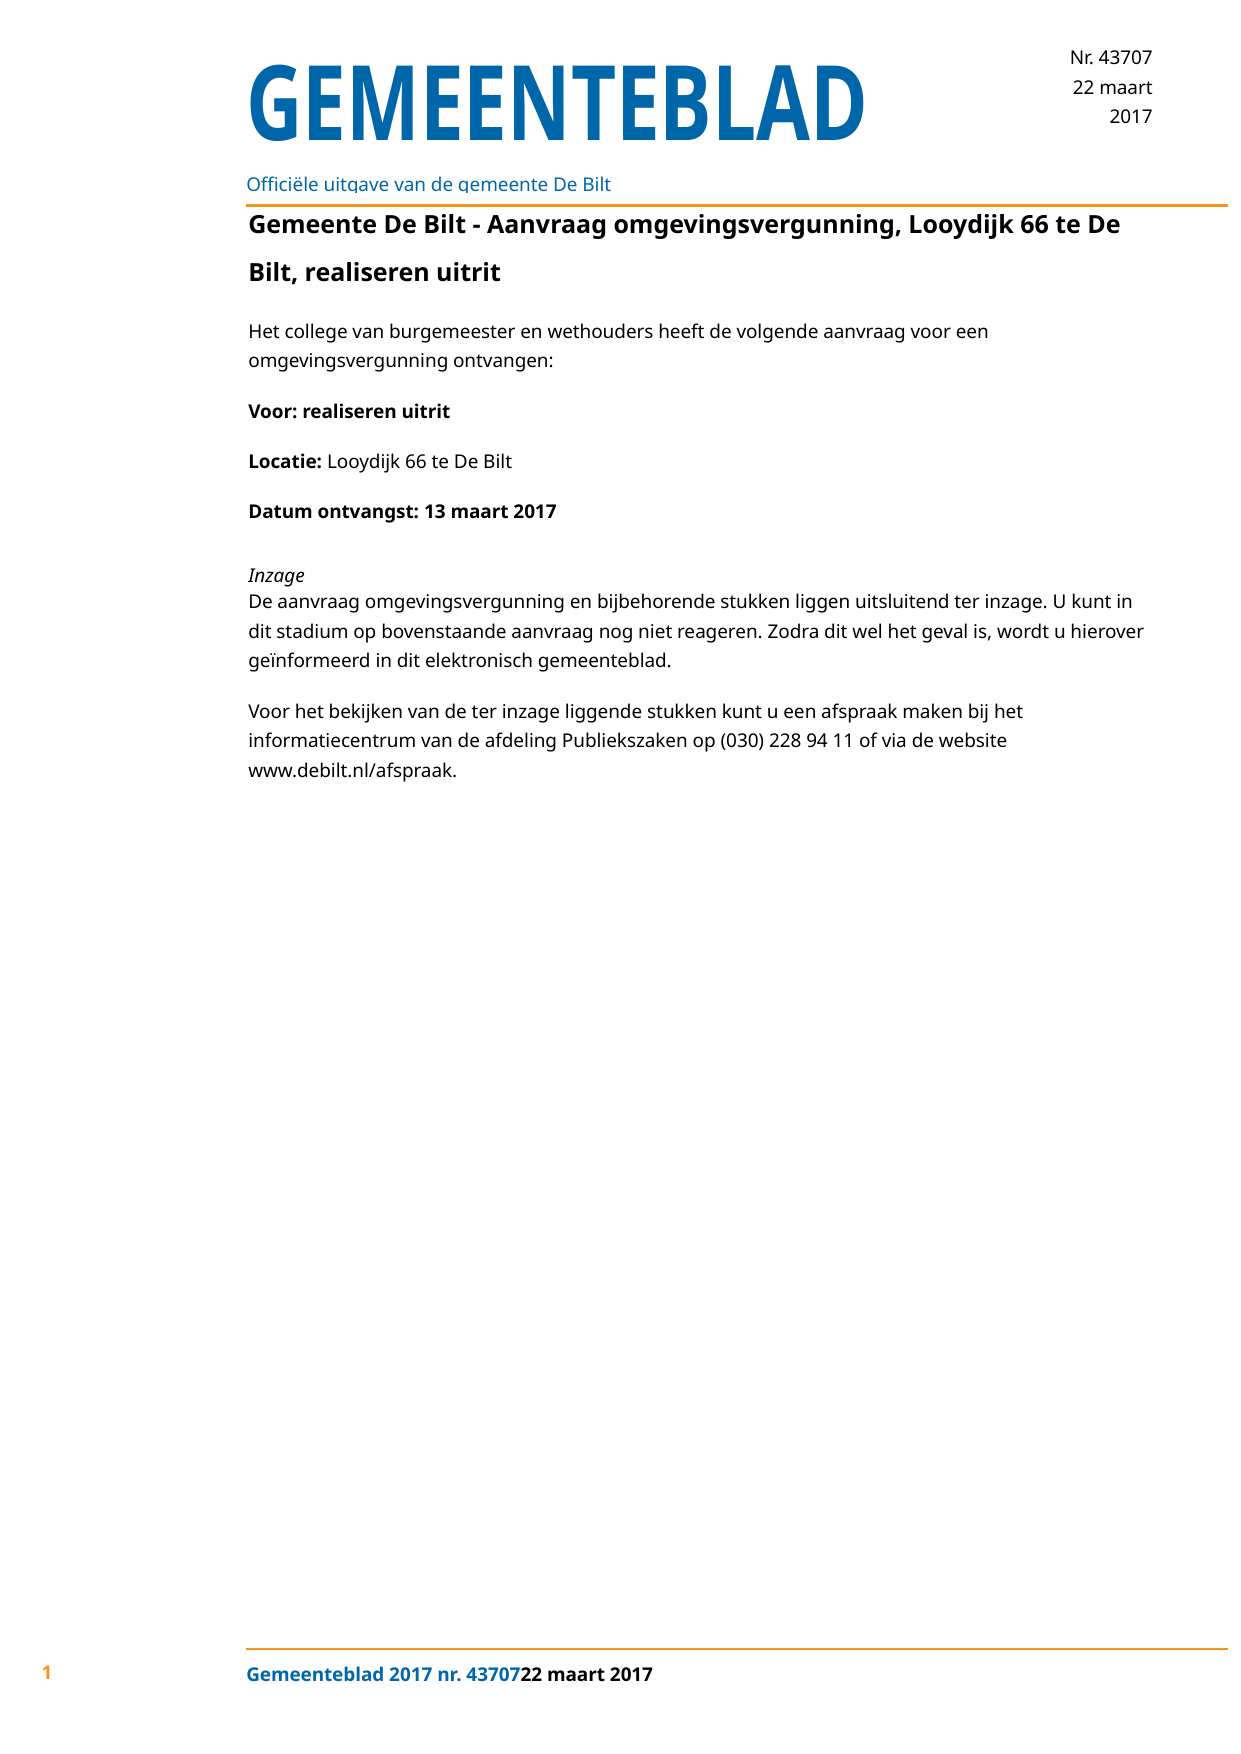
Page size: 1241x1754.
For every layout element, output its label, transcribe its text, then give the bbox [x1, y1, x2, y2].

picture [41, 47, 231, 172]
text Voor: realiseren uitrit [248, 398, 1152, 424]
text Het college van burgemeester en wethouders heeft de volgende aanvraag voor een omgevingsvergunning ontvangen: [248, 318, 1152, 373]
text Voor het bekijken van de ter inzage liggende stukken kunt u een afspraak maken bij het informatiecentrum van de afdeling Publiekszaken op (030) 228 94 11 of via de website www.debilt.nl/afspraak. [248, 698, 1152, 783]
text Datum ontvangst: 13 maart 2017 [248, 499, 1152, 524]
text Gemeente De Bilt - Aanvraag omgevingsvergunning, Looydijk 66 te De Bilt, realiseren uitrit [248, 207, 1152, 288]
text De aanvraag omgevingsvergunning en bijbehorende stukken liggen uitsluitend ter inzage. U kunt in dit stadium op bovenstaande aanvraag nog niet reageren. Zodra dit wel het geval is, wordt u hierover geïnformeerd in dit elektronisch gemeenteblad. [248, 588, 1152, 673]
text Inzage [248, 563, 1152, 588]
text Locatie: Looydijk 66 te De Bilt [248, 448, 1152, 474]
